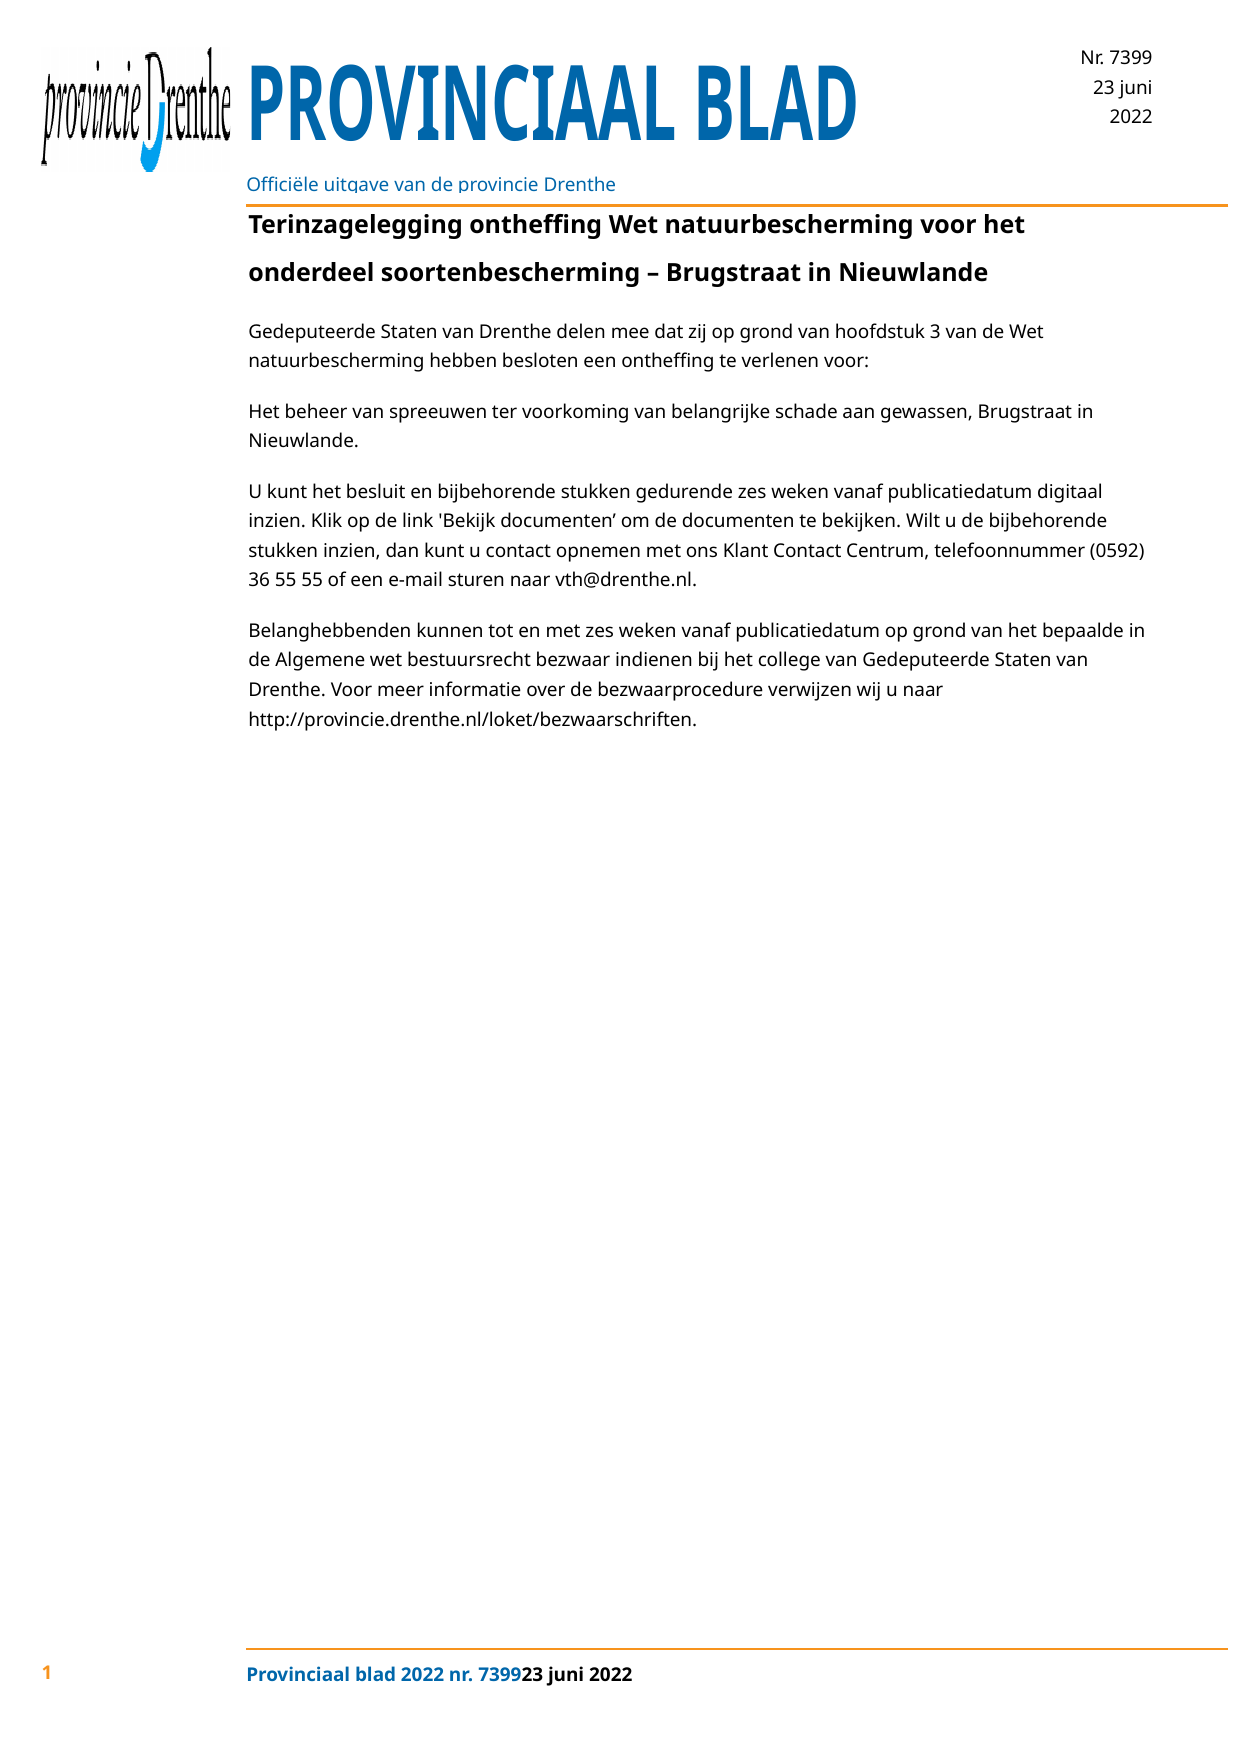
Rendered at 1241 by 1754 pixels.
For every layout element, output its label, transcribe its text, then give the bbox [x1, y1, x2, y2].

text U kunt het besluit en bijbehorende stukken gedurende zes weken vanaf publicatiedatum digitaal inzien. Klik op de link 'Bekijk documenten’ om de documenten te bekijken. Wilt u de bijbehorende stukken inzien, dan kunt u contact opnemen met ons Klant Contact Centrum, telefoonnummer (0592) 36 55 55 of een e-mail sturen naar vth@drenthe.nl. [248, 478, 1152, 592]
text Het beheer van spreeuwen ter voorkoming van belangrijke schade aan gewassen, Brugstraat in Nieuwlande. [248, 398, 1152, 453]
text Gedeputeerde Staten van Drenthe delen mee dat zij op grond van hoofdstuk 3 van de Wet natuurbescherming hebben besloten een ontheffing te verlenen voor: [248, 318, 1152, 373]
picture [41, 47, 231, 172]
text Terinzagelegging ontheffing Wet natuurbescherming voor het onderdeel soortenbescherming – Brugstraat in Nieuwlande [248, 207, 1152, 288]
text Belanghebbenden kunnen tot en met zes weken vanaf publicatiedatum op grond van het bepaalde in de Algemene wet bestuursrecht bezwaar indienen bij het college van Gedeputeerde Staten van Drenthe. Voor meer informatie over de bezwaarprocedure verwijzen wij u naar http://provincie.drenthe.nl/loket/bezwaarschriften. [248, 617, 1152, 732]
